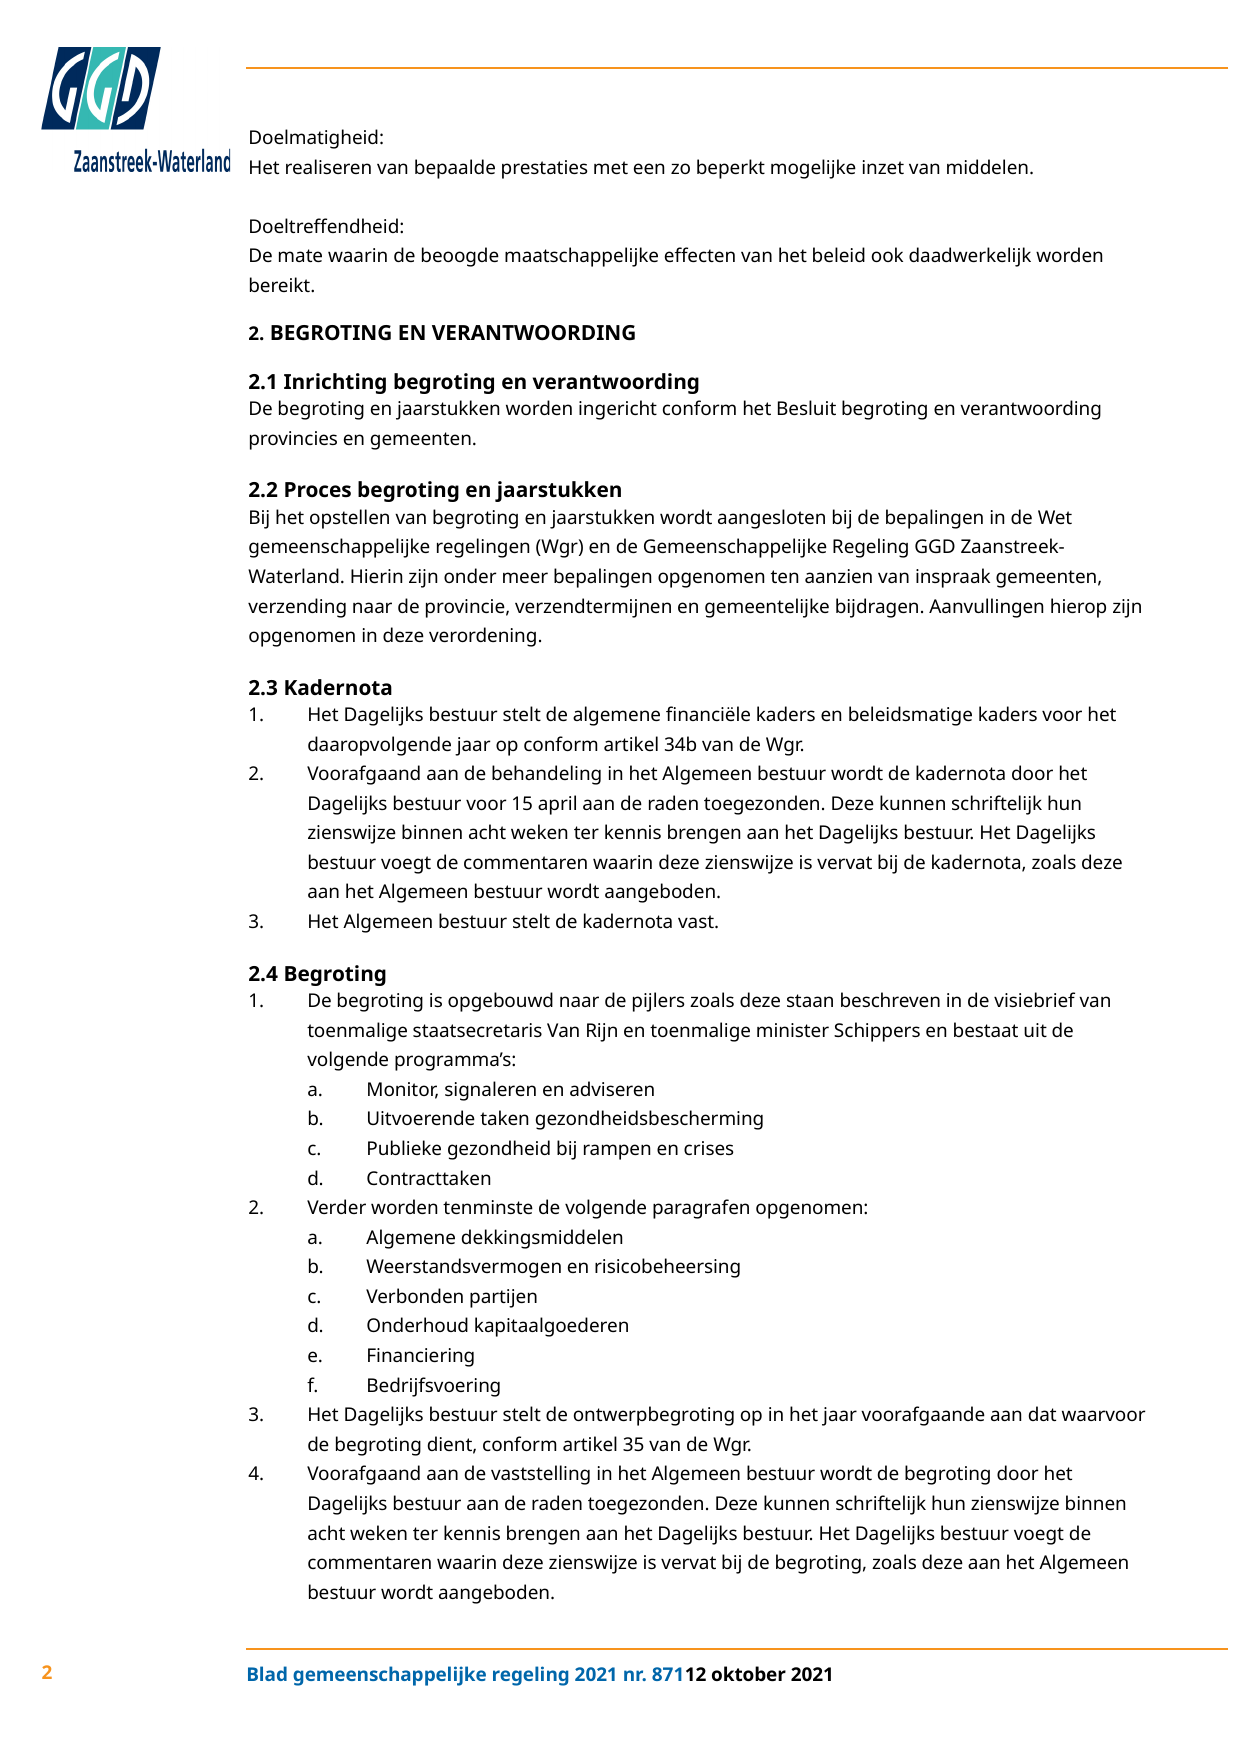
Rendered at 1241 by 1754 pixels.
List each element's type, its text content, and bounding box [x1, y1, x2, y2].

list Verbonden partijen [307, 1283, 1152, 1309]
text Bij het opstellen van begroting en jaarstukken wordt aangesloten bij de bepalingen in de Wet gemeenschappelijke regelingen (Wgr) en de Gemeenschappelijke Regeling GGD Zaanstreek- Waterland. Hierin zijn onder meer bepalingen opgenomen ten aanzien van inspraak gemeenten, verzending naar de provincie, verzendtermijnen en gemeentelijke bijdragen. Aanvullingen hierop zijn opgenomen in deze verordening. [248, 504, 1152, 648]
list Voorafgaand aan de behandeling in het Algemeen bestuur wordt de kadernota door het Dagelijks bestuur voor 15 april aan de raden toegezonden. Deze kunnen schriftelijk hun zienswijze binnen acht weken ter kennis brengen aan het Dagelijks bestuur. Het Dagelijks bestuur voegt de commentaren waarin deze zienswijze is vervat bij de kadernota, zoals deze aan het Algemeen bestuur wordt aangeboden. [248, 760, 1152, 904]
list Het Dagelijks bestuur stelt de ontwerpbegroting op in het jaar voorafgaande aan dat waarvoor de begroting dient, conform artikel 35 van de Wgr. [248, 1401, 1152, 1457]
list Verder worden tenminste de volgende paragrafen opgenomen: [248, 1194, 1152, 1220]
text De mate waarin de beoogde maatschappelijke effecten van het beleid ook daadwerkelijk worden bereikt. [248, 243, 1152, 298]
list Uitvoerende taken gezondheidsbescherming [307, 1106, 1152, 1131]
list Het Dagelijks bestuur stelt de algemene financiële kaders en beleidsmatige kaders voor het daaropvolgende jaar op conform artikel 34b van de Wgr. [248, 701, 1152, 757]
list De begroting is opgebouwd naar de pijlers zoals deze staan beschreven in de visiebrief van toenmalige staatsecretaris Van Rijn en toenmalige minister Schippers en bestaat uit de volgende programma’s: [248, 987, 1152, 1072]
list Het Algemeen bestuur stelt de kadernota vast. [248, 908, 1152, 934]
text 2.1 Inrichting begroting en verantwoording [248, 367, 1152, 396]
text 2.4 Begroting [248, 959, 1152, 987]
list Monitor, signaleren en adviseren [307, 1076, 1152, 1102]
list Algemene dekkingsmiddelen [307, 1224, 1152, 1249]
text Doelmatigheid: [248, 124, 1152, 150]
picture [41, 47, 231, 172]
text 2.2 Proces begroting en jaarstukken [248, 476, 1152, 504]
text Doeltreffendheid: [248, 213, 1152, 239]
text Het realiseren van bepaalde prestaties met een zo beperkt mogelijke inzet van middelen. [248, 154, 1152, 180]
list Weerstandsvermogen en risicobeheersing [307, 1253, 1152, 1279]
text 2. BEGROTING EN VERANTWOORDING [248, 318, 1152, 346]
list Publieke gezondheid bij rampen en crises [307, 1135, 1152, 1161]
list Voorafgaand aan de vaststelling in het Algemeen bestuur wordt de begroting door het Dagelijks bestuur aan de raden toegezonden. Deze kunnen schriftelijk hun zienswijze binnen acht weken ter kennis brengen aan het Dagelijks bestuur. Het Dagelijks bestuur voegt de commentaren waarin deze zienswijze is vervat bij de begroting, zoals deze aan het Algemeen bestuur wordt aangeboden. [248, 1461, 1152, 1604]
text 2.3 Kadernota [248, 673, 1152, 701]
list Bedrijfsvoering [307, 1372, 1152, 1397]
list Onderhoud kapitaalgoederen [307, 1313, 1152, 1338]
list Financiering [307, 1342, 1152, 1368]
list Contracttaken [307, 1165, 1152, 1190]
text De begroting en jaarstukken worden ingericht conform het Besluit begroting en verantwoording provincies en gemeenten. [248, 396, 1152, 451]
